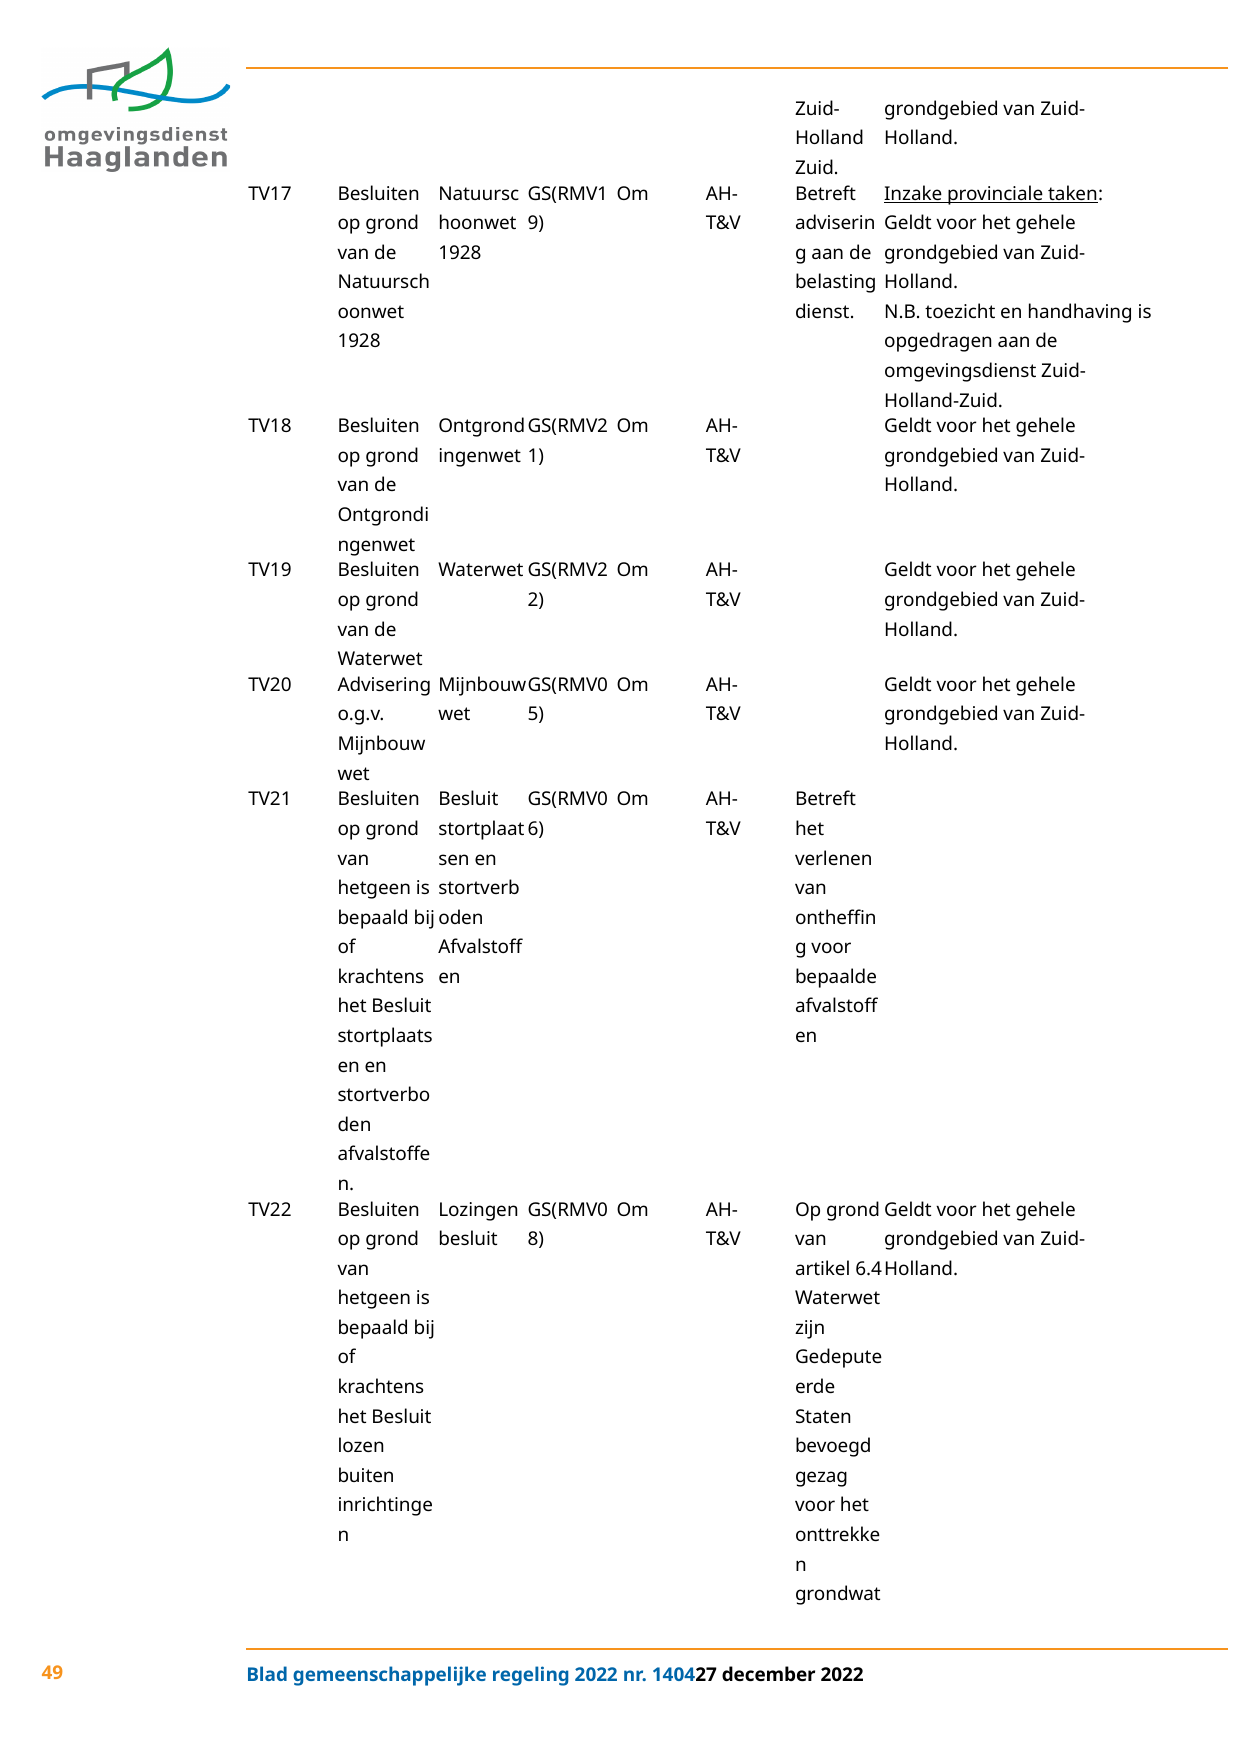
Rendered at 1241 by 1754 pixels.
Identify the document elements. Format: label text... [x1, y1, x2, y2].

table_cell [884, 786, 1152, 1196]
table_cell Waterwet [438, 557, 527, 671]
table_cell [616, 95, 706, 180]
table_cell AH- T&V [706, 413, 795, 557]
table_cell Mijnbouwwet [438, 671, 527, 786]
table_cell Geldt voor het gehele grondgebied van Zuid-Holland. [884, 413, 1152, 557]
table_cell Besluiten op grond van hetgeen is bepaald bij of krachtens het Besluit lozen buiten inrichtingen [337, 1196, 438, 1606]
table_cell Geldt voor het gehele grondgebied van Zuid-Holland. [884, 671, 1152, 786]
table_cell Besluiten op grond van hetgeen is bepaald bij of krachtens het Besluit stortplaatsen en stortverboden afvalstoffen. [337, 786, 438, 1196]
table_cell TV18 [248, 413, 337, 557]
table_cell AH- T&V [706, 786, 795, 1196]
table_cell Om [616, 180, 706, 412]
table_cell GS(RMV21) [527, 413, 616, 557]
table_cell [337, 95, 438, 180]
table_cell AH- T&V [706, 671, 795, 786]
table_cell GS(RMV08) [527, 1196, 616, 1606]
table_cell Om [616, 1196, 706, 1606]
table_cell GS(RMV22) [527, 557, 616, 671]
table_cell Geldt voor het gehele grondgebied van Zuid-Holland. [884, 557, 1152, 671]
table_cell AH- T&V [706, 180, 795, 412]
table_cell grondgebied van Zuid-Holland. [884, 95, 1152, 180]
table_cell GS(RMV19) [527, 180, 616, 412]
table_cell AH- T&V [706, 557, 795, 671]
table_cell Natuurschoonwet 1928 [438, 180, 527, 412]
table_cell Om [616, 671, 706, 786]
table_cell [795, 671, 884, 786]
table_cell TV22 [248, 1196, 337, 1606]
table_cell Betreft het verlenen van ontheffing voor bepaalde afvalstoffen [795, 786, 884, 1196]
table_cell Inzake provinciale taken: Geldt voor het gehele grondgebied van Zuid-Holland. N.B. toezicht en handhaving is opgedragen aan de omgevingsdienst Zuid-Holland-Zuid. [884, 180, 1152, 412]
table_cell TV19 [248, 557, 337, 671]
picture [41, 47, 231, 172]
table_cell Advisering o.g.v. Mijnbouwwet [337, 671, 438, 786]
table_cell Besluiten op grond van de Ontgrondingenwet [337, 413, 438, 557]
table_cell GS(RMV05) [527, 671, 616, 786]
table_cell TV20 [248, 671, 337, 786]
table_cell Lozingenbesluit [438, 1196, 527, 1606]
table_cell [706, 95, 795, 180]
table_cell Op grond van artikel 6.4 Waterwet zijn Gedeputeerde Staten bevoegd gezag voor het onttrekken grondwat [795, 1196, 884, 1606]
table_cell Om [616, 557, 706, 671]
table_cell Om [616, 786, 706, 1196]
table_cell Besluit stortplaatsen en stortverboden Afvalstoffen [438, 786, 527, 1196]
table_cell [795, 413, 884, 557]
table_cell [795, 557, 884, 671]
table_cell Zuid-Holland Zuid. [795, 95, 884, 180]
table_cell GS(RMV06) [527, 786, 616, 1196]
table_cell TV21 [248, 786, 337, 1196]
table_cell AH- T&V [706, 1196, 795, 1606]
table_cell Geldt voor het gehele grondgebied van Zuid-Holland. [884, 1196, 1152, 1606]
table_cell Besluiten op grond van de Natuurschoonwet 1928 [337, 180, 438, 412]
table_cell Besluiten op grond van de Waterwet [337, 557, 438, 671]
table_cell [248, 95, 337, 180]
table_cell Betreft advisering aan de belastingdienst. [795, 180, 884, 412]
table_cell Om [616, 413, 706, 557]
table_cell TV17 [248, 180, 337, 412]
table_cell Ontgrondingenwet [438, 413, 527, 557]
table_cell [438, 95, 527, 180]
table_cell [527, 95, 616, 180]
